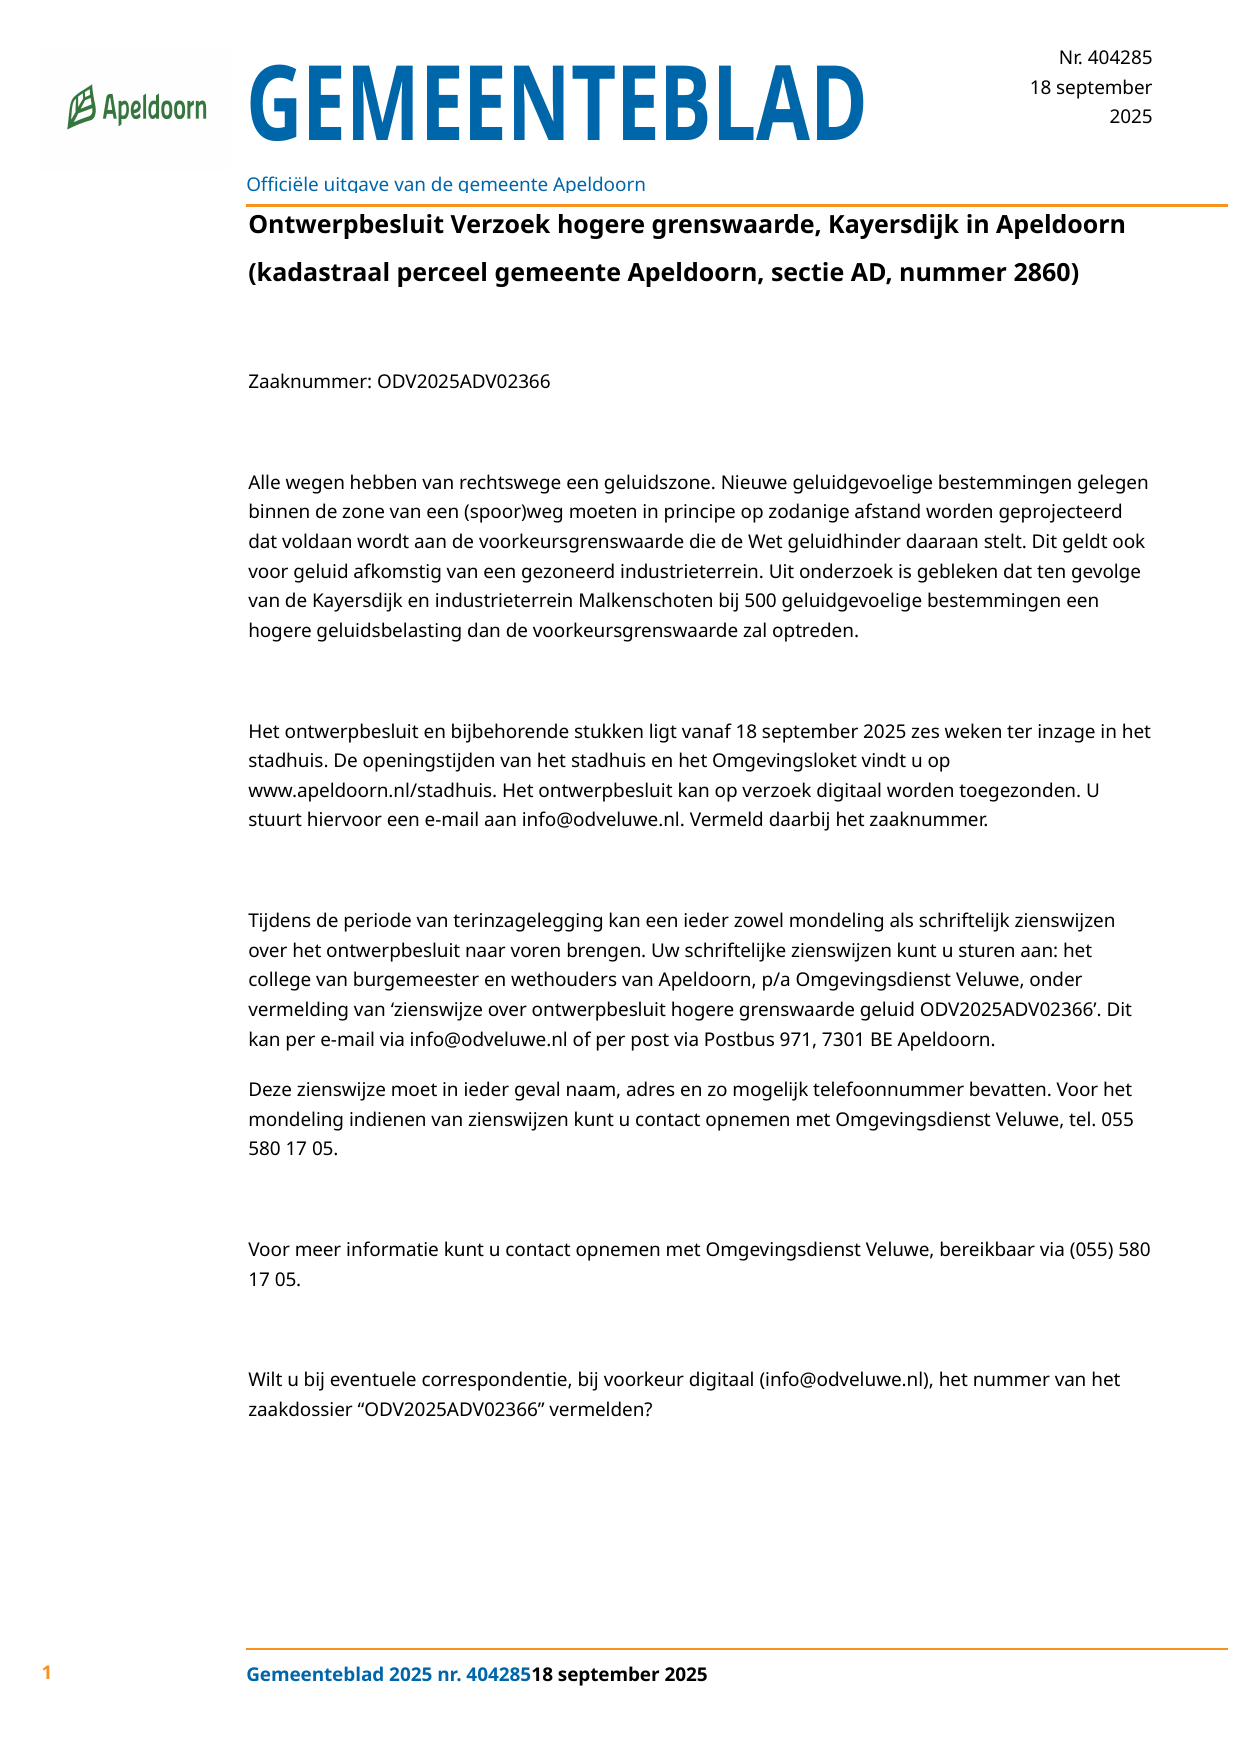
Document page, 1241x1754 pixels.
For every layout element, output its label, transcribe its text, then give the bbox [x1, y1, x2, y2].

text Voor meer informatie kunt u contact opnemen met Omgevingsdienst Veluwe, bereikbaar via (055) 580 17 05. [248, 1236, 1152, 1292]
text Ontwerpbesluit Verzoek hogere grenswaarde, Kayersdijk in Apeldoorn (kadastraal perceel gemeente Apeldoorn, sectie AD, nummer 2860) [248, 207, 1152, 288]
text Alle wegen hebben van rechtswege een geluidszone. Nieuwe geluidgevoelige bestemmingen gelegen binnen de zone van een (spoor)weg moeten in principe op zodanige afstand worden geprojecteerd dat voldaan wordt aan de voorkeursgrenswaarde die de Wet geluidhinder daaraan stelt. Dit geldt ook voor geluid afkomstig van een gezoneerd industrieterrein. Uit onderzoek is gebleken dat ten gevolge van de Kayersdijk en industrieterrein Malkenschoten bij 500 geluidgevoelige bestemmingen een hogere geluidsbelasting dan de voorkeursgrenswaarde zal optreden. [248, 469, 1152, 643]
picture [41, 47, 231, 172]
text Tijdens de periode van terinzagelegging kan een ieder zowel mondeling als schriftelijk zienswijzen over het ontwerpbesluit naar voren brengen. Uw schriftelijke zienswijzen kunt u sturen aan: het college van burgemeester en wethouders van Apeldoorn, p/a Omgevingsdienst Veluwe, onder vermelding van ‘zienswijze over ontwerpbesluit hogere grenswaarde geluid ODV2025ADV02366’. Dit kan per e-mail via info@odveluwe.nl of per post via Postbus 971, 7301 BE Apeldoorn. [248, 907, 1152, 1052]
text Het ontwerpbesluit en bijbehorende stukken ligt vanaf 18 september 2025 zes weken ter inzage in het stadhuis. De openingstijden van het stadhuis en het Omgevingsloket vindt u op www.apeldoorn.nl/stadhuis. Het ontwerpbesluit kan op verzoek digitaal worden toegezonden. U stuurt hiervoor een e-mail aan info@odveluwe.nl. Vermeld daarbij het zaaknummer. [248, 718, 1152, 832]
text Deze zienswijze moet in ieder geval naam, adres en zo mogelijk telefoonnummer bevatten. Voor het mondeling indienen van zienswijzen kunt u contact opnemen met Omgevingsdienst Veluwe, tel. 055 580 17 05. [248, 1076, 1152, 1161]
text Zaaknummer: ODV2025ADV02366 [248, 368, 1152, 394]
text Wilt u bij eventuele correspondentie, bij voorkeur digitaal (info@odveluwe.nl), het nummer van het zaakdossier “ODV2025ADV02366” vermelden? [248, 1367, 1152, 1422]
